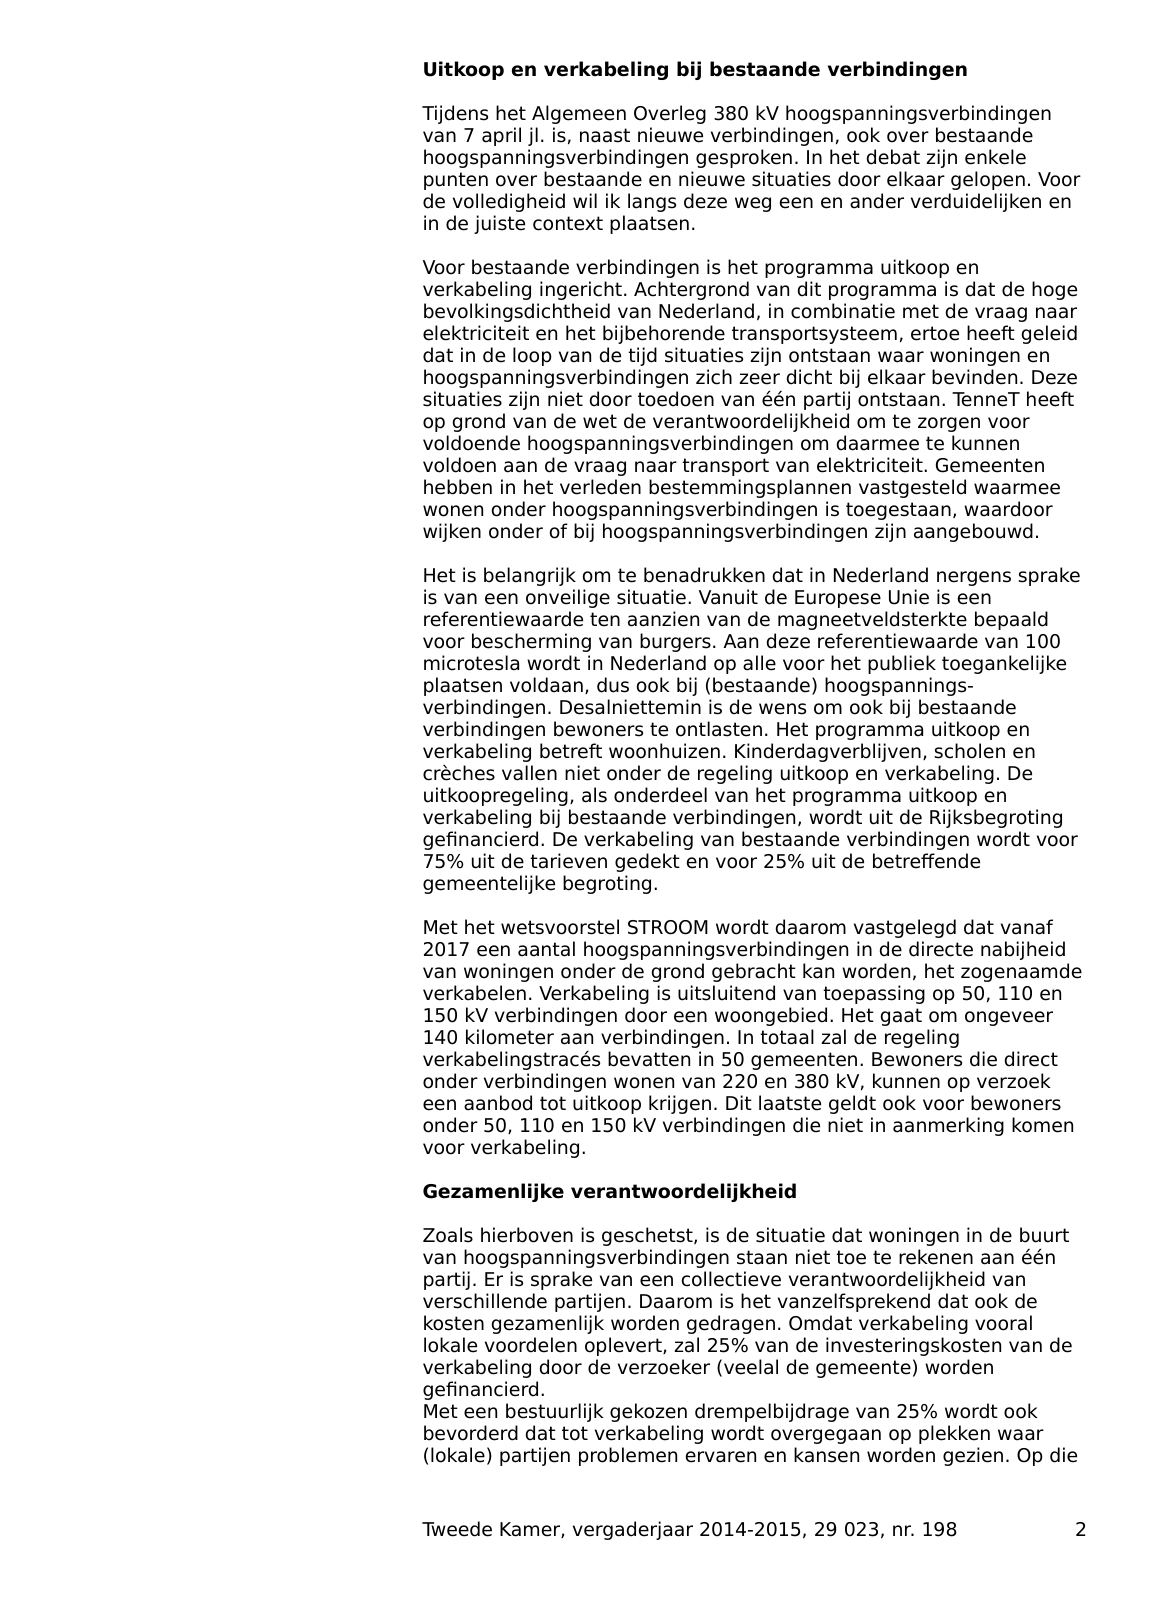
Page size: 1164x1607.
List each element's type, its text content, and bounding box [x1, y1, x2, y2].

text Tijdens het Algemeen Overleg 380 kV hoogspanningsverbindingen van 7 april jl. is, naast nieuwe verbindingen, ook over bestaande hoogspanningsverbindingen gesproken. In het debat zijn enkele punten over bestaande en nieuwe situaties door elkaar gelopen. Voor de volledigheid wil ik langs deze weg een en ander verduidelijken en in de juiste context plaatsen. [422, 103, 1087, 235]
text Met een bestuurlijk gekozen drempelbijdrage van 25% wordt ook bevorderd dat tot verkabeling wordt overgegaan op plekken waar (lokale) partijen problemen ervaren en kansen worden gezien. Op die [422, 1401, 1087, 1467]
subtitle Gezamenlijke verantwoordelijkheid [422, 1181, 1087, 1203]
text Zoals hierboven is geschetst, is de situatie dat woningen in de buurt van hoogspanningsverbindingen staan niet toe te rekenen aan één partij. Er is sprake van een collectieve verantwoordelijkheid van verschillende partijen. Daarom is het vanzelfsprekend dat ook de kosten gezamenlijk worden gedragen. Omdat verkabeling vooral lokale voordelen oplevert, zal 25% van de investeringskosten van de verkabeling door de verzoeker (veelal de gemeente) worden gefinancierd. [422, 1225, 1087, 1401]
subtitle Uitkoop en verkabeling bij bestaande verbindingen [422, 59, 1087, 81]
text Het is belangrijk om te benadrukken dat in Nederland nergens sprake is van een onveilige situatie. Vanuit de Europese Unie is een referentiewaarde ten aanzien van de magneetveldsterkte bepaald voor bescherming van burgers. Aan deze referentiewaarde van 100 microtesla wordt in Nederland op alle voor het publiek toegankelijke plaatsen voldaan, dus ook bij (bestaande) hoogspannings-verbindingen. Desalniettemin is de wens om ook bij bestaande verbindingen bewoners te ontlasten. Het programma uitkoop en verkabeling betreft woonhuizen. Kinderdagverblijven, scholen en crèches vallen niet onder de regeling uitkoop en verkabeling. De uitkoopregeling, als onderdeel van het programma uitkoop en verkabeling bij bestaande verbindingen, wordt uit de Rijksbegroting gefinancierd. De verkabeling van bestaande verbindingen wordt voor 75% uit de tarieven gedekt en voor 25% uit de betreffende gemeentelijke begroting. [422, 565, 1087, 895]
text Met het wetsvoorstel STROOM wordt daarom vastgelegd dat vanaf 2017 een aantal hoogspanningsverbindingen in de directe nabijheid van woningen onder de grond gebracht kan worden, het zogenaamde verkabelen. Verkabeling is uitsluitend van toepassing op 50, 110 en 150 kV verbindingen door een woongebied. Het gaat om ongeveer 140 kilometer aan verbindingen. In totaal zal de regeling verkabelingstracés bevatten in 50 gemeenten. Bewoners die direct onder verbindingen wonen van 220 en 380 kV, kunnen op verzoek een aanbod tot uitkoop krijgen. Dit laatste geldt ook voor bewoners onder 50, 110 en 150 kV verbindingen die niet in aanmerking komen voor verkabeling. [422, 917, 1087, 1159]
text Voor bestaande verbindingen is het programma uitkoop en verkabeling ingericht. Achtergrond van dit programma is dat de hoge bevolkingsdichtheid van Nederland, in combinatie met de vraag naar elektriciteit en het bijbehorende transportsysteem, ertoe heeft geleid dat in de loop van de tijd situaties zijn ontstaan waar woningen en hoogspanningsverbindingen zich zeer dicht bij elkaar bevinden. Deze situaties zijn niet door toedoen van één partij ontstaan. TenneT heeft op grond van de wet de verantwoordelijkheid om te zorgen voor voldoende hoogspanningsverbindingen om daarmee te kunnen voldoen aan de vraag naar transport van elektriciteit. Gemeenten hebben in het verleden bestemmingsplannen vastgesteld waarmee wonen onder hoogspanningsverbindingen is toegestaan, waardoor wijken onder of bij hoogspanningsverbindingen zijn aangebouwd. [422, 257, 1087, 543]
